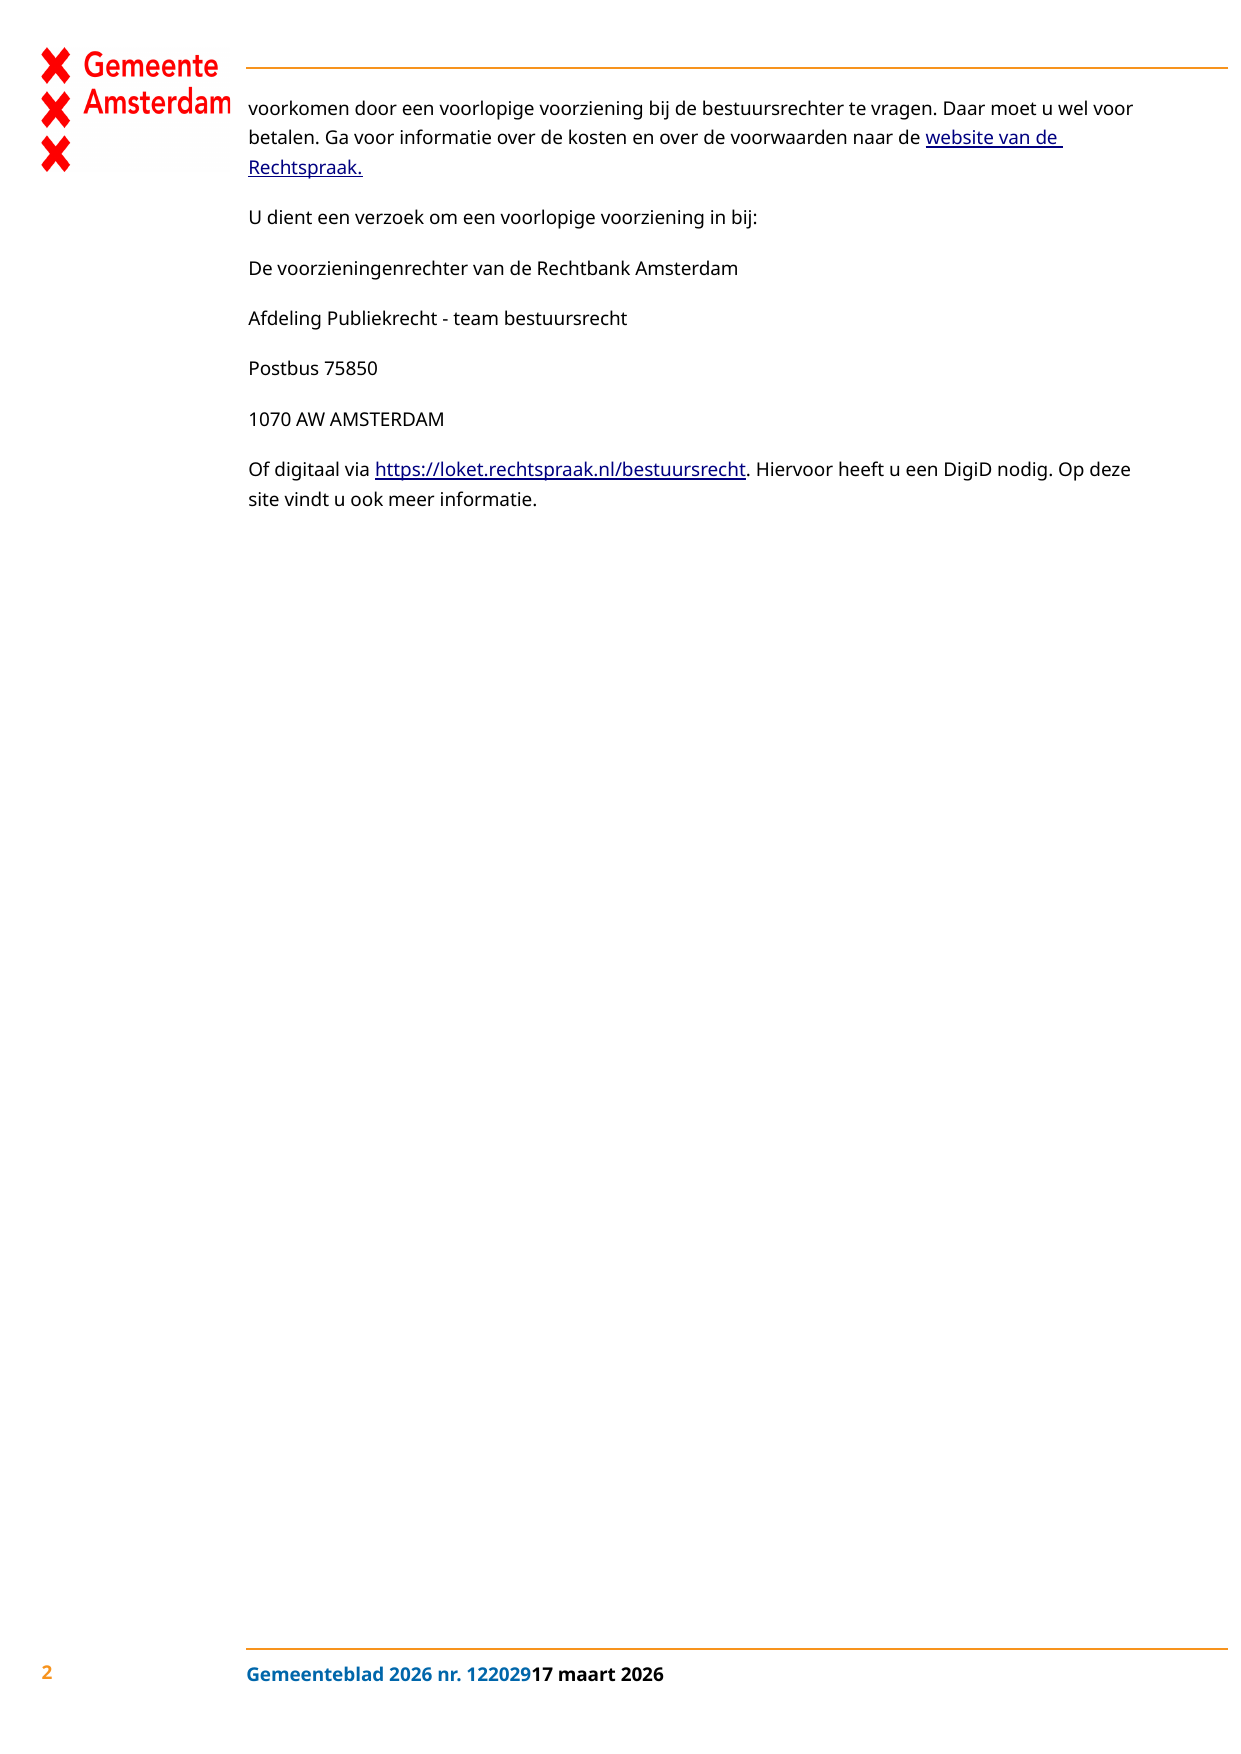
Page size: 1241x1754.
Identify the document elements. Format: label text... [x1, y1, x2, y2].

text 1070 AW AMSTERDAM [248, 406, 1152, 432]
text Of digitaal via https://loket.rechtspraak.nl/bestuursrecht. Hiervoor heeft u een DigiD nodig. Op deze site vindt u ook meer informatie. [248, 456, 1152, 512]
text voorkomen door een voorlopige voorziening bij de bestuursrechter te vragen. Daar moet u wel voor betalen. Ga voor informatie over de kosten en over de voorwaarden naar de website van de Rechtspraak. [248, 95, 1152, 180]
text Afdeling Publiekrecht - team bestuursrecht [248, 305, 1152, 331]
text De voorzieningenrechter van de Rechtbank Amsterdam [248, 255, 1152, 281]
text Postbus 75850 [248, 356, 1152, 381]
text U dient een verzoek om een voorlopige voorziening in bij: [248, 204, 1152, 230]
picture [41, 47, 231, 172]
